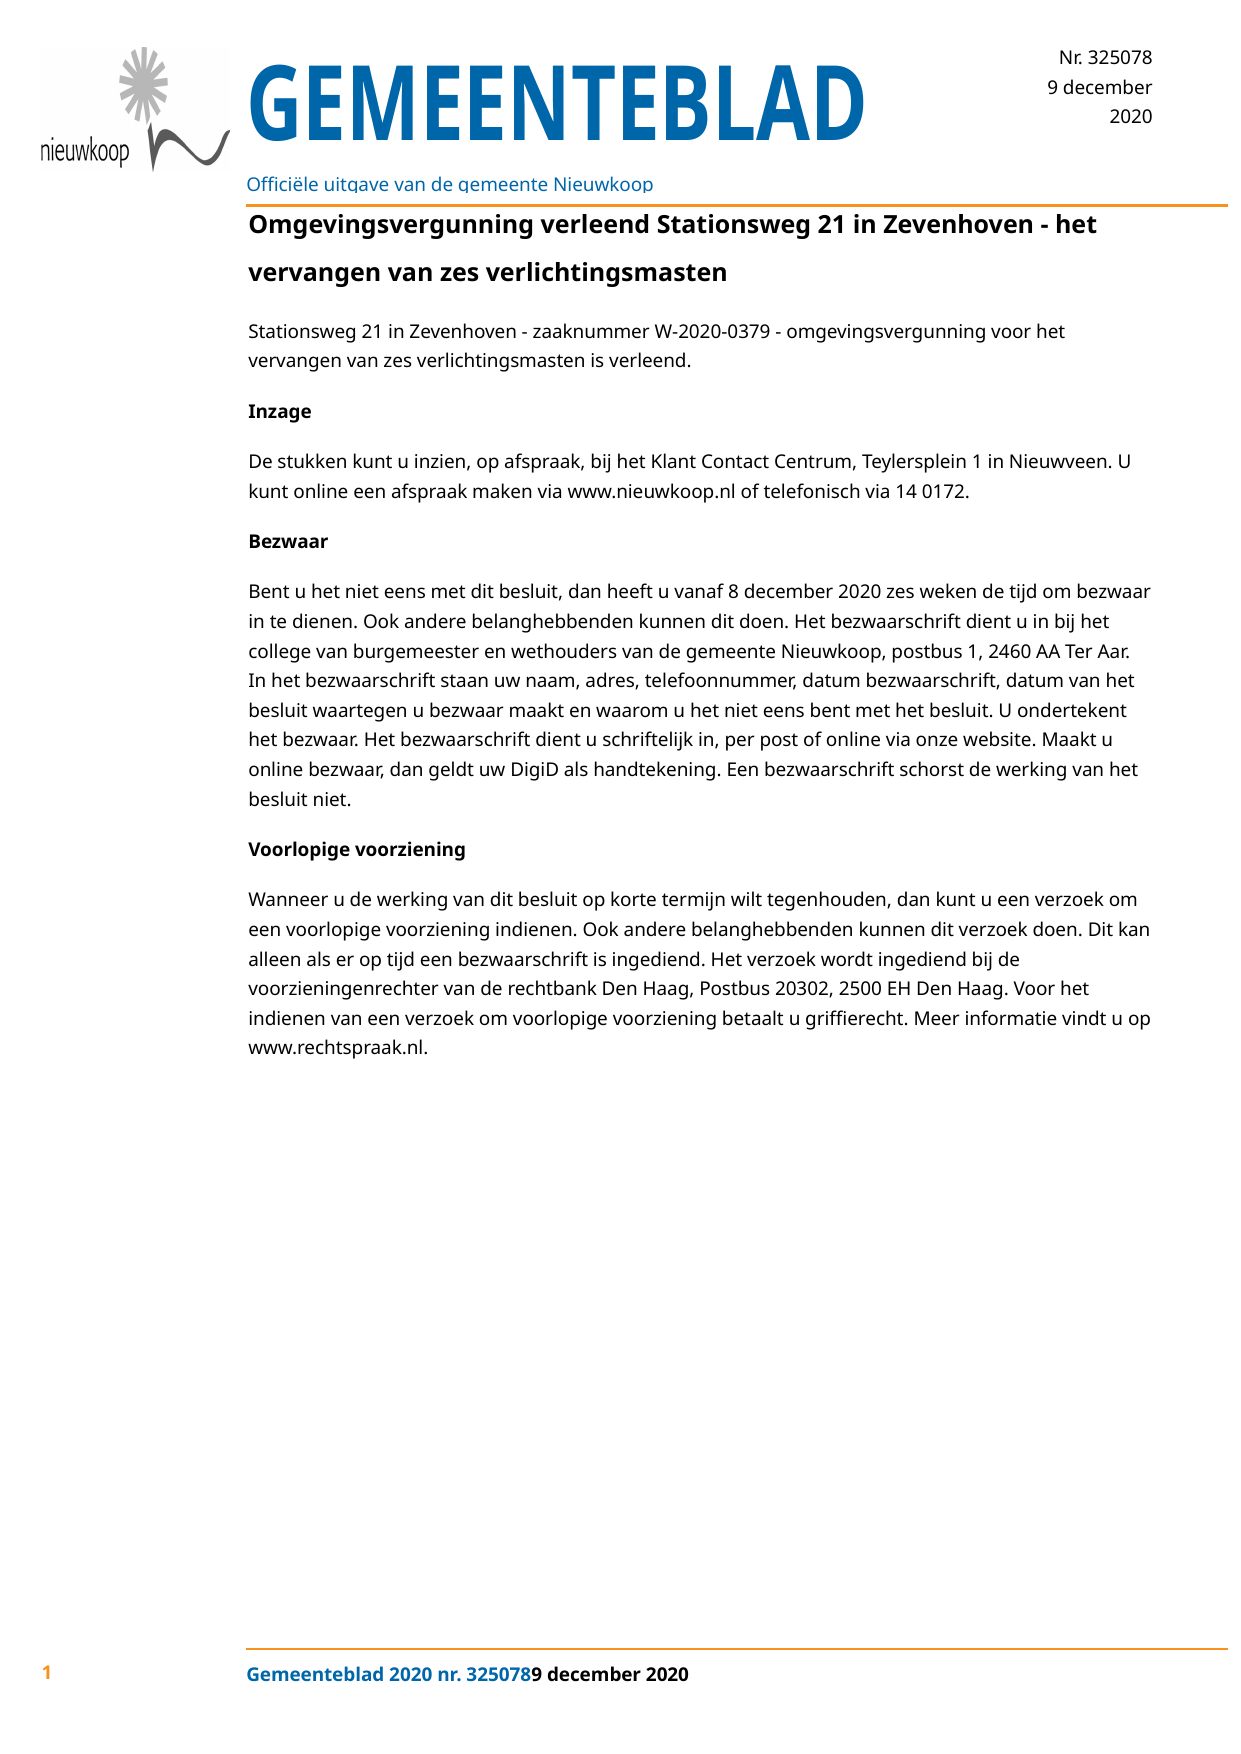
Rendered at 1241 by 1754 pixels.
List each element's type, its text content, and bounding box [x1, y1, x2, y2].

text Inzage [248, 398, 1152, 424]
text Omgevingsvergunning verleend Stationsweg 21 in Zevenhoven - het vervangen van zes verlichtingsmasten [248, 207, 1152, 288]
picture [41, 47, 231, 172]
text Bezwaar [248, 528, 1152, 554]
text Bent u het niet eens met dit besluit, dan heeft u vanaf 8 december 2020 zes weken de tijd om bezwaar in te dienen. Ook andere belanghebbenden kunnen dit doen. Het bezwaarschrift dient u in bij het college van burgemeester en wethouders van de gemeente Nieuwkoop, postbus 1, 2460 AA Ter Aar. In het bezwaarschrift staan uw naam, adres, telefoonnummer, datum bezwaarschrift, datum van het besluit waartegen u bezwaar maakt en waarom u het niet eens bent met het besluit. U ondertekent het bezwaar. Het bezwaarschrift dient u schriftelijk in, per post of online via onze website. Maakt u online bezwaar, dan geldt uw DigiD als handtekening. Een bezwaarschrift schorst de werking van het besluit niet. [248, 579, 1152, 812]
text De stukken kunt u inzien, op afspraak, bij het Klant Contact Centrum, Teylersplein 1 in Nieuwveen. U kunt online een afspraak maken via www.nieuwkoop.nl of telefonisch via 14 0172. [248, 448, 1152, 504]
text Voorlopige voorziening [248, 836, 1152, 862]
text Wanneer u de werking van dit besluit op korte termijn wilt tegenhouden, dan kunt u een verzoek om een voorlopige voorziening indienen. Ook andere belanghebbenden kunnen dit verzoek doen. Dit kan alleen als er op tijd een bezwaarschrift is ingediend. Het verzoek wordt ingediend bij de voorzieningenrechter van de rechtbank Den Haag, Postbus 20302, 2500 EH Den Haag. Voor het indienen van een verzoek om voorlopige voorziening betaalt u griffierecht. Meer informatie vindt u op www.rechtspraak.nl. [248, 887, 1152, 1060]
text Stationsweg 21 in Zevenhoven - zaaknummer W-2020-0379 - omgevingsvergunning voor het vervangen van zes verlichtingsmasten is verleend. [248, 318, 1152, 373]
